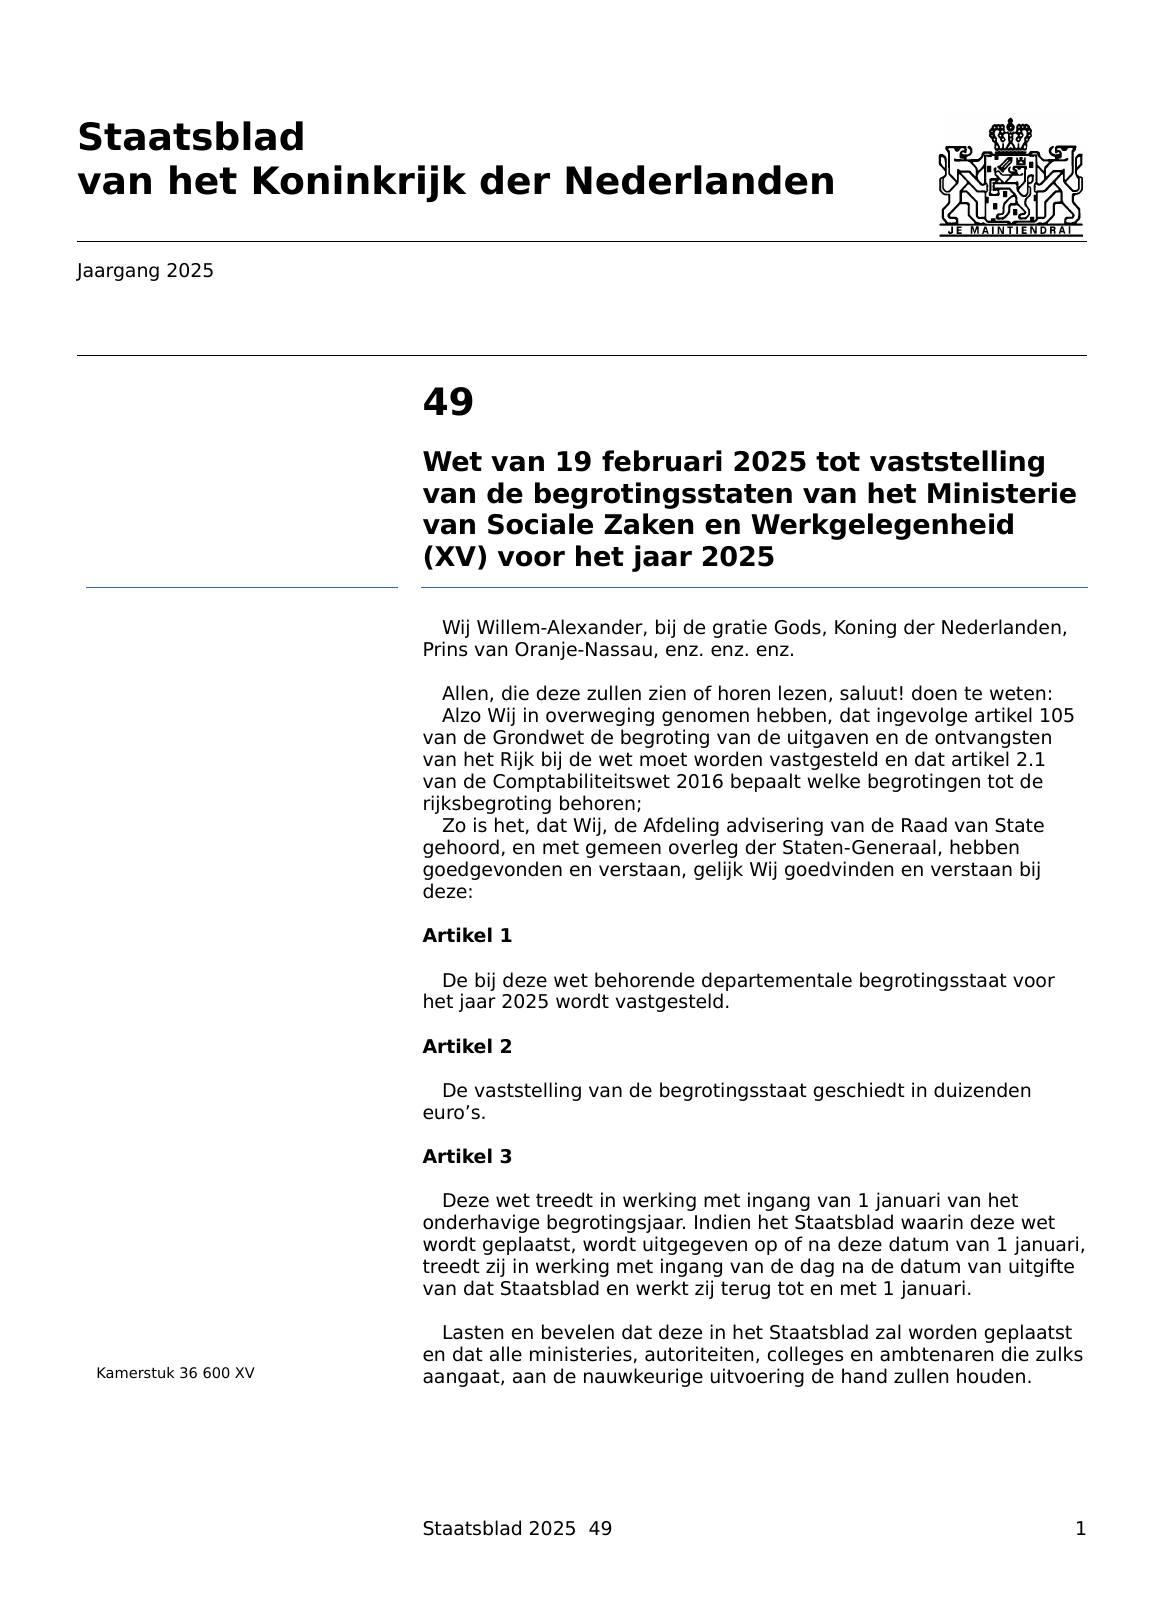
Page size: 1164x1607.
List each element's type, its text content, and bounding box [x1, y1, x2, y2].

text Kamerstuk 36 600 XV [77, 1365, 396, 1382]
text Zo is het, dat Wij, de Afdeling advisering van de Raad van State gehoord, en met gemeen overleg der Staten-Generaal, hebben goedgevonden en verstaan, gelijk Wij goedvinden en verstaan bij deze: [422, 815, 1087, 903]
text Wet van 19 februari 2025 tot vaststelling van de begrotingsstaten van het Ministerie van Sociale Zaken en Werkgelegenheid (XV) voor het jaar 2025 [422, 447, 1087, 573]
subtitle Artikel 2 [422, 1036, 1087, 1058]
text Alzo Wij in overweging genomen hebben, dat ingevolge artikel 105 van de Grondwet de begroting van de uitgaven en de ontvangsten van het Rijk bij de wet moet worden vastgesteld en dat artikel 2.1 van de Comptabiliteitswet 2016 bepaalt welke begrotingen tot de rijksbegroting behoren; [422, 705, 1087, 815]
table_header Staatsblad van het Koninkrijk der Nederlanden [77, 100, 886, 241]
text Wij Willem-Alexander, bij de gratie Gods, Koning der Nederlanden, Prins van Oranje-Nassau, enz. enz. enz. [422, 617, 1087, 661]
subtitle 49 [422, 381, 1087, 424]
text De vaststelling van de begrotingsstaat geschiedt in duizenden euro’s. [422, 1080, 1087, 1124]
text Lasten en bevelen dat deze in het Staatsblad zal worden geplaatst en dat alle ministeries, autoriteiten, colleges en ambtenaren die zulks aangaat, aan de nauwkeurige uitvoering de hand zullen houden. [422, 1322, 1087, 1388]
subtitle Artikel 1 [422, 925, 1087, 947]
table_header [886, 100, 1087, 241]
text Deze wet treedt in werking met ingang van 1 januari van het onderhavige begrotingsjaar. Indien het Staatsblad waarin deze wet wordt geplaatst, wordt uitgegeven op of na deze datum van 1 januari, treedt zij in werking met ingang van de dag na de datum van uitgifte van dat Staatsblad en werkt zij terug tot en met 1 januari. [422, 1190, 1087, 1300]
subtitle Artikel 3 [422, 1146, 1087, 1168]
text De bij deze wet behorende departementale begrotingsstaat voor het jaar 2025 wordt vastgesteld. [422, 969, 1087, 1013]
picture [936, 115, 1087, 240]
text Allen, die deze zullen zien of horen lezen, saluut! doen te weten: [422, 683, 1087, 705]
table_cell Jaargang 2025 [77, 242, 1087, 355]
